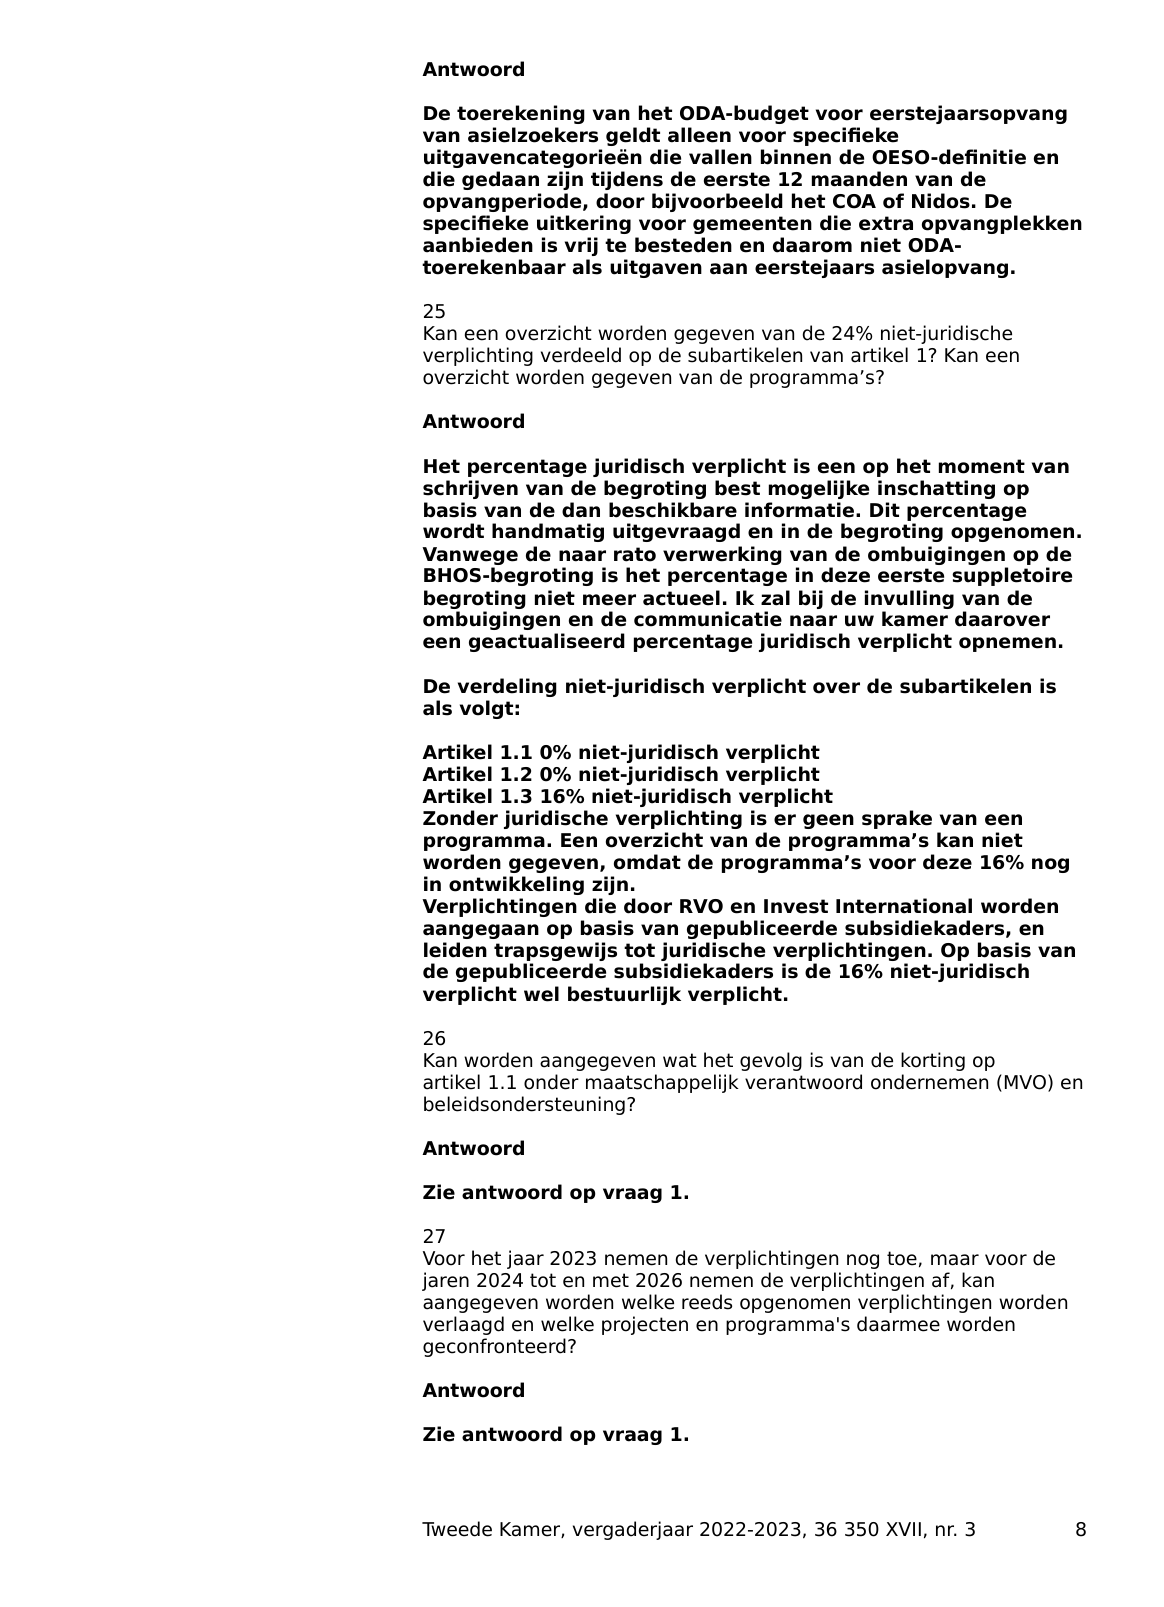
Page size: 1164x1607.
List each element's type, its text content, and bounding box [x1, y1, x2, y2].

text Artikel 1.1 0% niet-juridisch verplicht [422, 742, 1087, 764]
text Verplichtingen die door RVO en Invest International worden aangegaan op basis van gepubliceerde subsidiekaders, en leiden trapsgewijs tot juridische verplichtingen. Op basis van de gepubliceerde subsidiekaders is de 16% niet-juridisch verplicht wel bestuurlijk verplicht. [422, 896, 1087, 1005]
text Het percentage juridisch verplicht is een op het moment van schrijven van de begroting best mogelijke inschatting op basis van de dan beschikbare informatie. Dit percentage wordt handmatig uitgevraagd en in de begroting opgenomen. Vanwege de naar rato verwerking van de ombuigingen op de BHOS-begroting is het percentage in deze eerste suppletoire begroting niet meer actueel. Ik zal bij de invulling van de ombuigingen en de communicatie naar uw kamer daarover een geactualiseerd percentage juridisch verplicht opnemen. [422, 456, 1087, 653]
subtitle Antwoord [422, 411, 1087, 433]
text Artikel 1.2 0% niet-juridisch verplicht [422, 764, 1087, 786]
text Voor het jaar 2023 nemen de verplichtingen nog toe, maar voor de jaren 2024 tot en met 2026 nemen de verplichtingen af, kan aangegeven worden welke reeds opgenomen verplichtingen worden verlaagd en welke projecten en programma's daarmee worden geconfronteerd? [422, 1248, 1087, 1358]
text De toerekening van het ODA-budget voor eerstejaarsopvang van asielzoekers geldt alleen voor specifieke uitgavencategorieën die vallen binnen de OESO-definitie en die gedaan zijn tijdens de eerste 12 maanden van de opvangperiode, door bijvoorbeeld het COA of Nidos. De specifieke uitkering voor gemeenten die extra opvangplekken aanbieden is vrij te besteden en daarom niet ODA-toerekenbaar als uitgaven aan eerstejaars asielopvang. [422, 103, 1087, 279]
text Kan worden aangegeven wat het gevolg is van de korting op artikel 1.1 onder maatschappelijk verantwoord ondernemen (MVO) en beleidsondersteuning? [422, 1049, 1087, 1116]
text Kan een overzicht worden gegeven van de 24% niet-juridische verplichting verdeeld op de subartikelen van artikel 1? Kan een overzicht worden gegeven van de programma’s? [422, 323, 1087, 389]
text 25 [422, 301, 1087, 323]
subtitle Antwoord [422, 59, 1087, 81]
text Zie antwoord op vraag 1. [422, 1182, 1087, 1204]
subtitle Antwoord [422, 1380, 1087, 1402]
text 27 [422, 1226, 1087, 1248]
text Artikel 1.3 16% niet-juridisch verplicht [422, 786, 1087, 808]
text Zonder juridische verplichting is er geen sprake van een programma. Een overzicht van de programma’s kan niet worden gegeven, omdat de programma’s voor deze 16% nog in ontwikkeling zijn. [422, 808, 1087, 896]
subtitle De verdeling niet-juridisch verplicht over de subartikelen is als volgt: [422, 676, 1087, 719]
subtitle Antwoord [422, 1138, 1087, 1160]
text 26 [422, 1028, 1087, 1049]
text Zie antwoord op vraag 1. [422, 1424, 1087, 1446]
